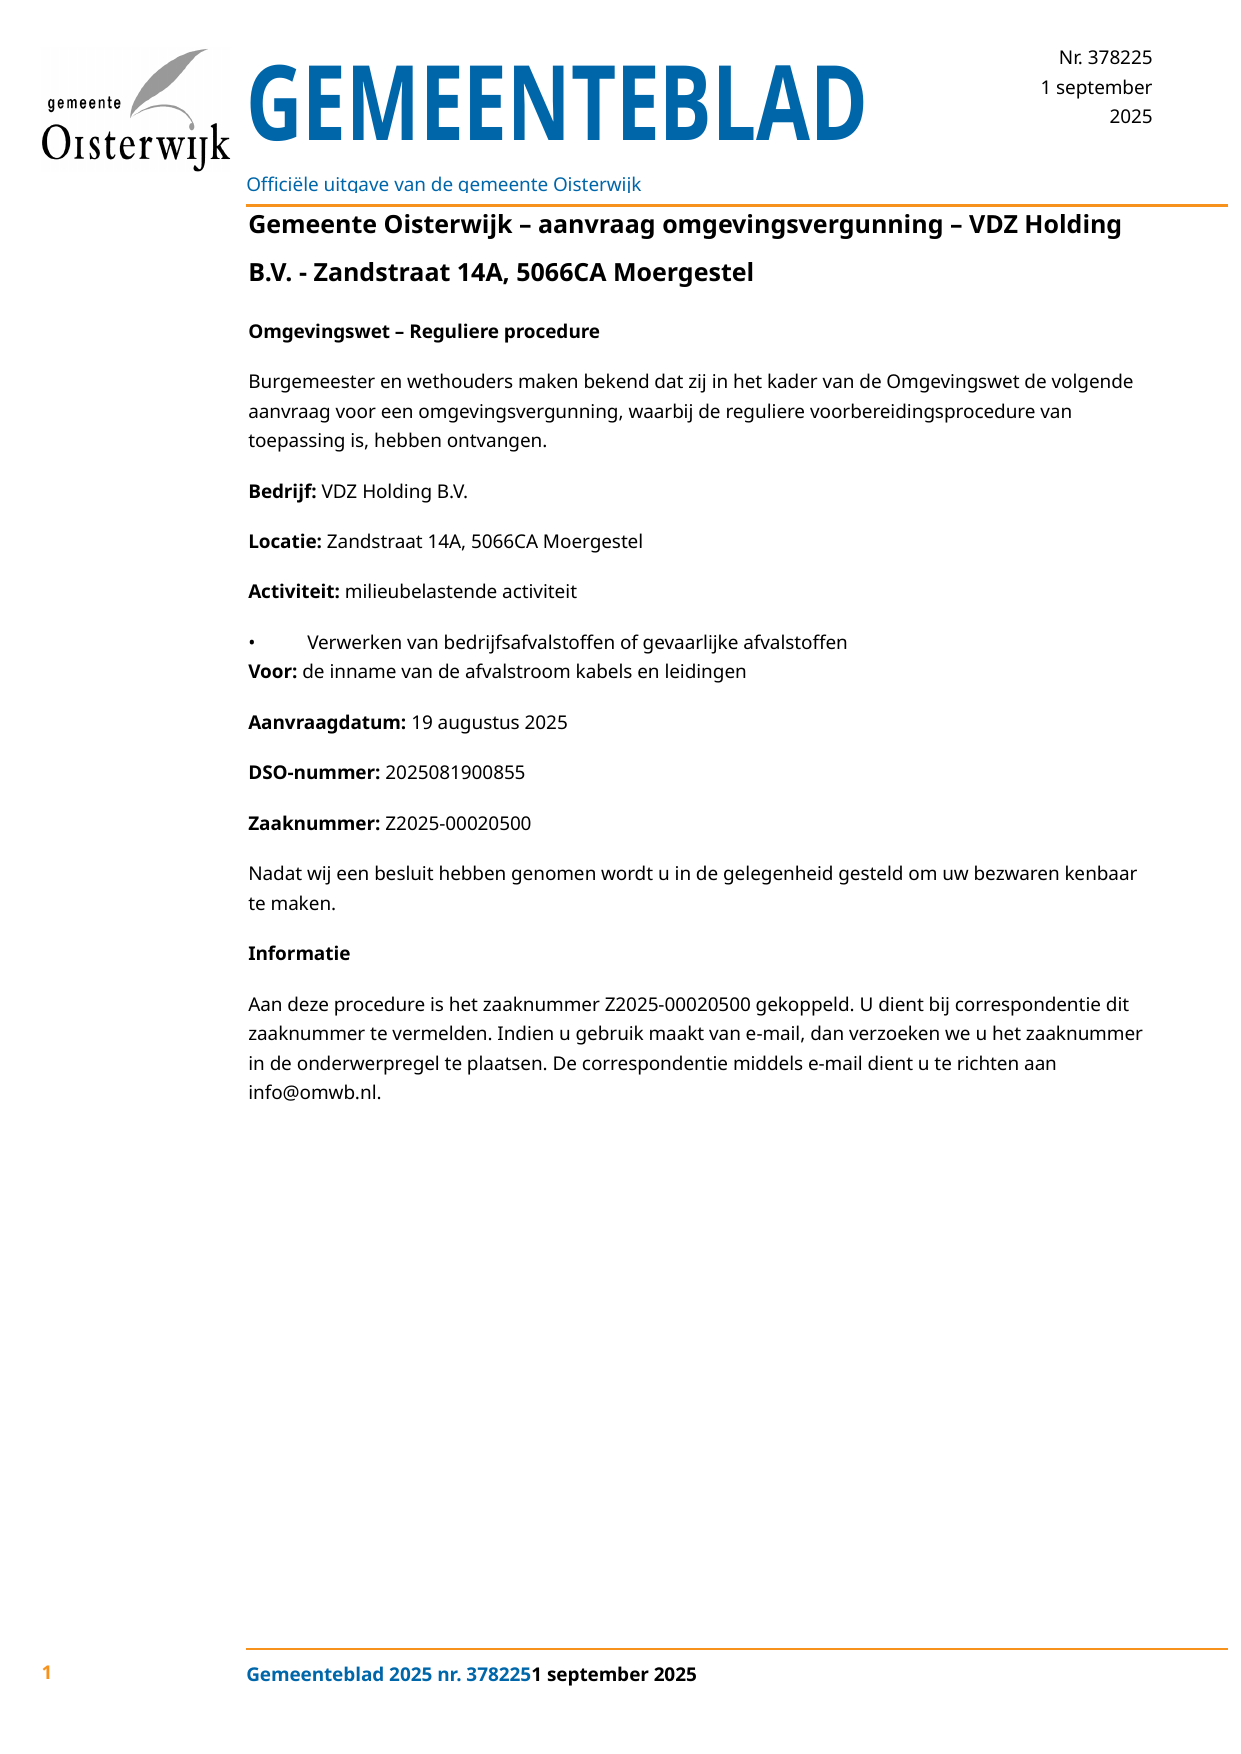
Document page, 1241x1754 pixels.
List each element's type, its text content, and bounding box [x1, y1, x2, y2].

text Burgemeester en wethouders maken bekend dat zij in het kader van de Omgevingswet de volgende aanvraag voor een omgevingsvergunning, waarbij de reguliere voorbereidingsprocedure van toepassing is, hebben ontvangen. [248, 368, 1152, 453]
text Voor: de inname van de afvalstroom kabels en leidingen [248, 659, 1152, 684]
text Activiteit: milieubelastende activiteit [248, 579, 1152, 604]
text Bedrijf: VDZ Holding B.V. [248, 478, 1152, 504]
text Informatie [248, 940, 1152, 966]
text Zaaknummer: Z2025-00020500 [248, 810, 1152, 836]
text Aan deze procedure is het zaaknummer Z2025-00020500 gekoppeld. U dient bij correspondentie dit zaaknummer te vermelden. Indien u gebruik maakt van e-mail, dan verzoeken we u het zaaknummer in de onderwerpregel te plaatsen. De correspondentie middels e-mail dient u te richten aan info@omwb.nl. [248, 991, 1152, 1105]
text Gemeente Oisterwijk – aanvraag omgevingsvergunning – VDZ Holding B.V. - Zandstraat 14A, 5066CA Moergestel [248, 207, 1152, 288]
list Verwerken van bedrijfsafvalstoffen of gevaarlijke afvalstoffen [248, 629, 1152, 655]
picture [41, 47, 231, 172]
text Omgevingswet – Reguliere procedure [248, 318, 1152, 344]
text DSO-nummer: 2025081900855 [248, 759, 1152, 785]
text Nadat wij een besluit hebben genomen wordt u in de gelegenheid gesteld om uw bezwaren kenbaar te maken. [248, 860, 1152, 916]
text Aanvraagdatum: 19 augustus 2025 [248, 709, 1152, 735]
text Locatie: Zandstraat 14A, 5066CA Moergestel [248, 528, 1152, 554]
